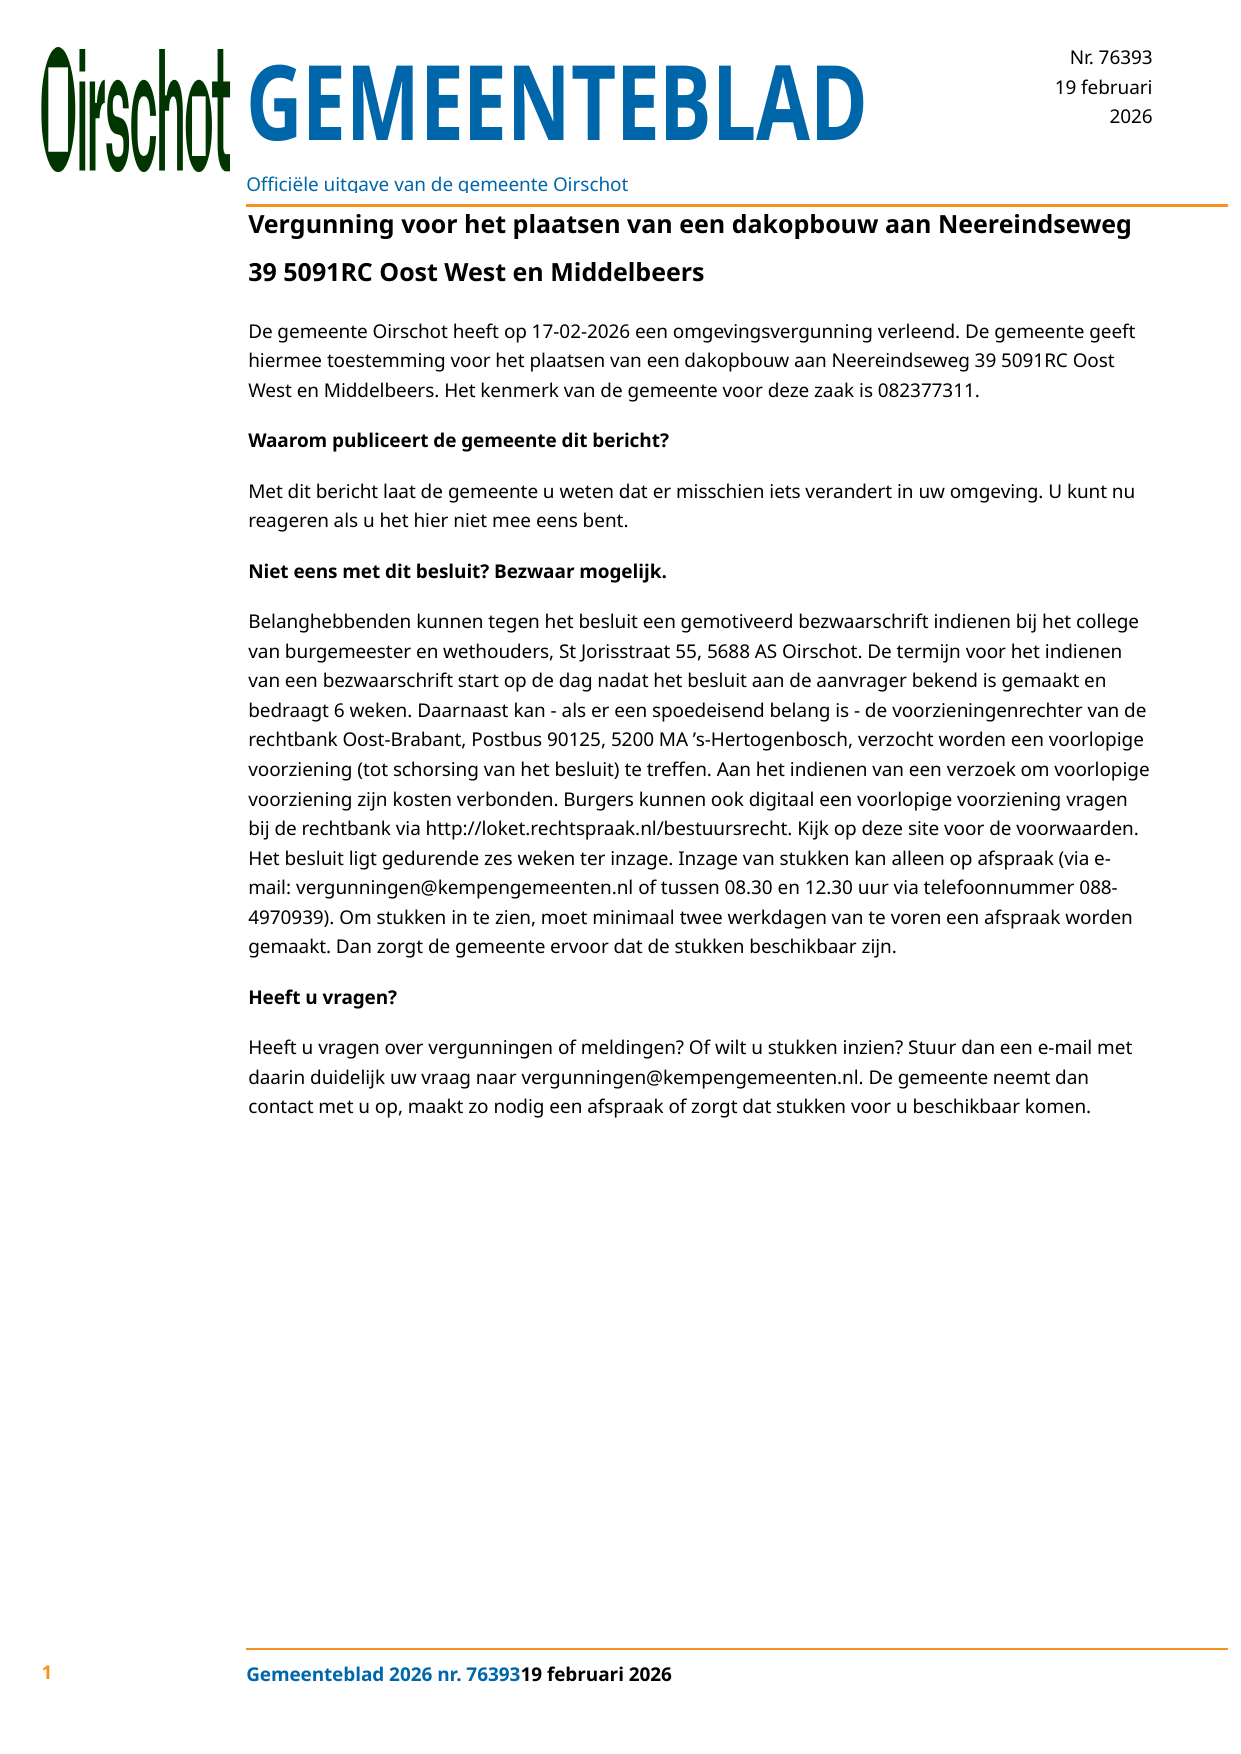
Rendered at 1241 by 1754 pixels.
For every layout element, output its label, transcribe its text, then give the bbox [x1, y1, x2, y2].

text Niet eens met dit besluit? Bezwaar mogelijk. [248, 558, 1152, 584]
text Belanghebbenden kunnen tegen het besluit een gemotiveerd bezwaarschrift indienen bij het college van burgemeester en wethouders, St Jorisstraat 55, 5688 AS Oirschot. De termijn voor het indienen van een bezwaarschrift start op de dag nadat het besluit aan de aanvrager bekend is gemaakt en bedraagt 6 weken. Daarnaast kan - als er een spoedeisend belang is - de voorzieningenrechter van de rechtbank Oost-Brabant, Postbus 90125, 5200 MA ’s-Hertogenbosch, verzocht worden een voorlopige voorziening (tot schorsing van het besluit) te treffen. Aan het indienen van een verzoek om voorlopige voorziening zijn kosten verbonden. Burgers kunnen ook digitaal een voorlopige voorziening vragen bij de rechtbank via http://loket.rechtspraak.nl/bestuursrecht. Kijk op deze site voor de voorwaarden. Het besluit ligt gedurende zes weken ter inzage. Inzage van stukken kan alleen op afspraak (via e-mail: vergunningen@kempengemeenten.nl of tussen 08.30 en 12.30 uur via telefoonnummer 088-4970939). Om stukken in te zien, moet minimaal twee werkdagen van te voren een afspraak worden gemaakt. Dan zorgt de gemeente ervoor dat de stukken beschikbaar zijn. [248, 608, 1152, 959]
text Met dit bericht laat de gemeente u weten dat er misschien iets verandert in uw omgeving. U kunt nu reageren als u het hier niet mee eens bent. [248, 478, 1152, 533]
text Vergunning voor het plaatsen van een dakopbouw aan Neereindseweg 39 5091RC Oost West en Middelbeers [248, 207, 1152, 288]
text Heeft u vragen? [248, 984, 1152, 1010]
text De gemeente Oirschot heeft op 17-02-2026 een omgevingsvergunning verleend. De gemeente geeft hiermee toestemming voor het plaatsen van een dakopbouw aan Neereindseweg 39 5091RC Oost West en Middelbeers. Het kenmerk van de gemeente voor deze zaak is 082377311. [248, 318, 1152, 403]
text Waarom publiceert de gemeente dit bericht? [248, 427, 1152, 453]
text Heeft u vragen over vergunningen of meldingen? Of wilt u stukken inzien? Stuur dan een e-mail met daarin duidelijk uw vraag naar vergunningen@kempengemeenten.nl. De gemeente neemt dan contact met u op, maakt zo nodig een afspraak of zorgt dat stukken voor u beschikbaar komen. [248, 1034, 1152, 1119]
picture [41, 47, 231, 172]
